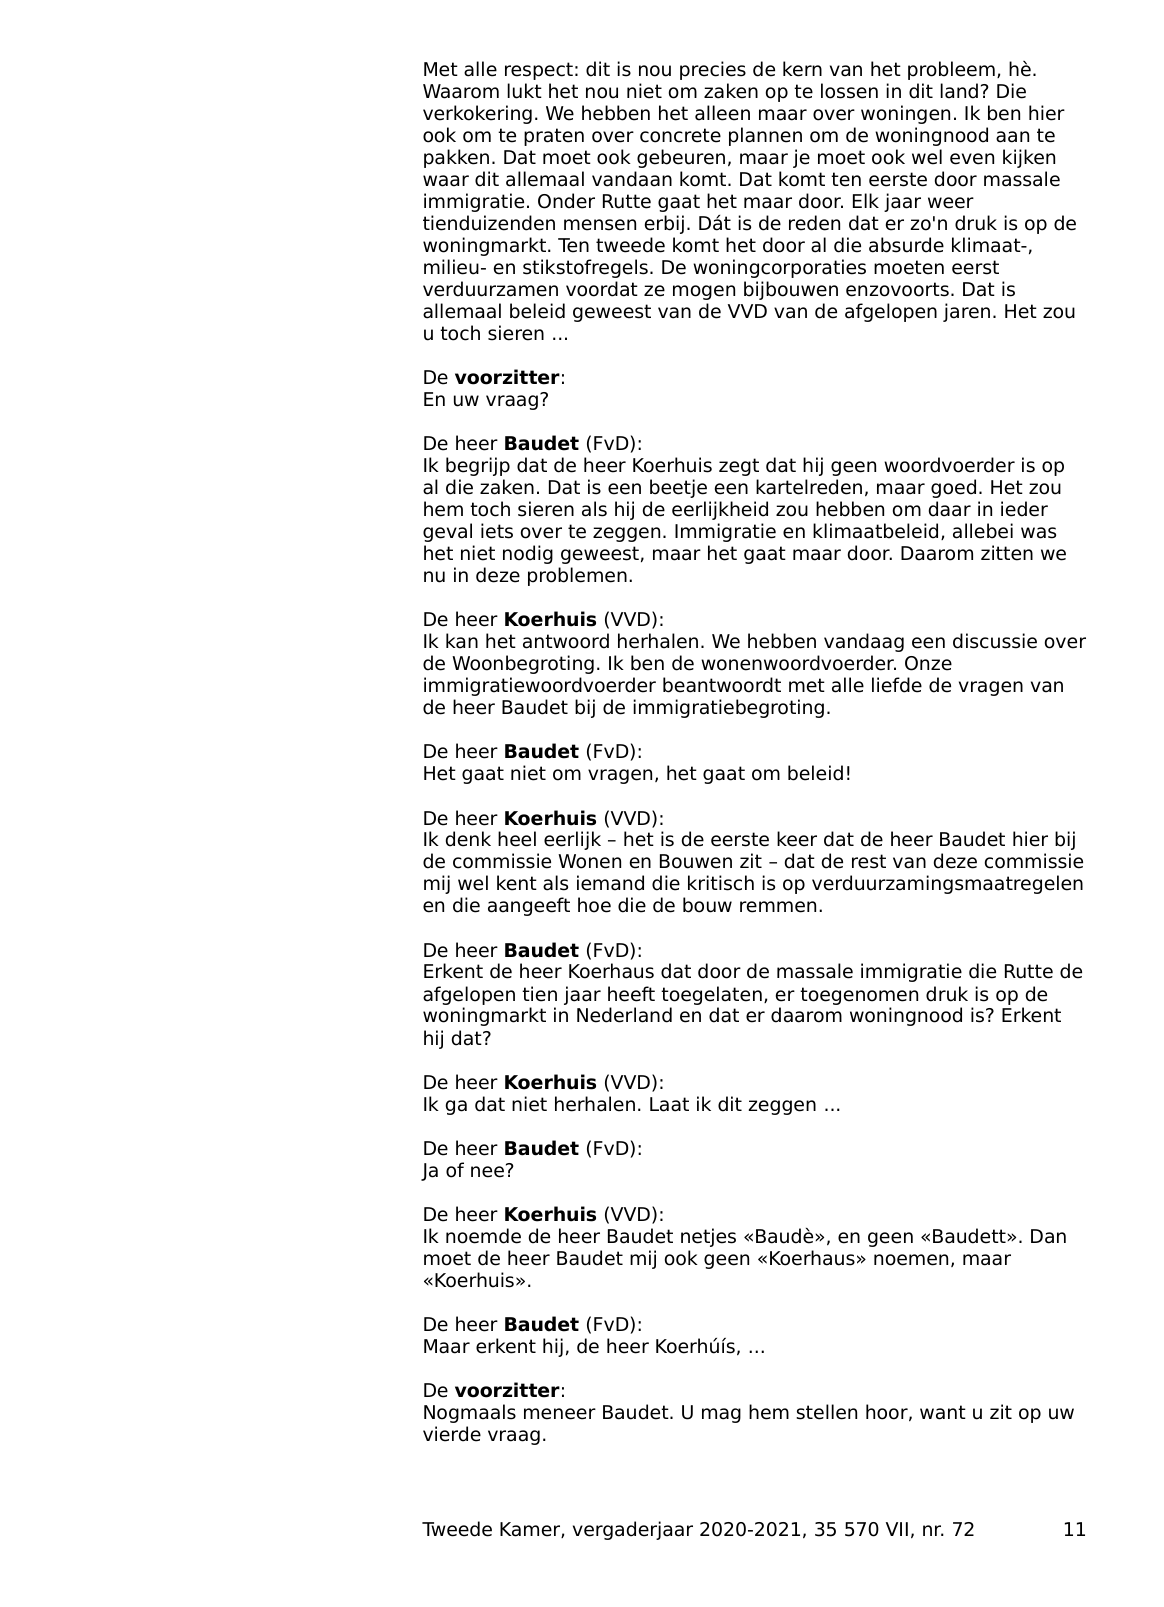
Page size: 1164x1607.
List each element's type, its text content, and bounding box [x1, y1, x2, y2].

text Maar erkent hij, de heer Koerhúís, ... [422, 1336, 1087, 1358]
text Erkent de heer Koerhaus dat door de massale immigratie die Rutte de afgelopen tien jaar heeft toegelaten, er toegenomen druk is op de woningmarkt in Nederland en dat er daarom woningnood is? Erkent hij dat? [422, 961, 1087, 1049]
text De voorzitter: [422, 367, 1087, 389]
text Nogmaals meneer Baudet. U mag hem stellen hoor, want u zit op uw vierde vraag. [422, 1402, 1087, 1446]
text Ik ga dat niet herhalen. Laat ik dit zeggen ... [422, 1093, 1087, 1116]
text Met alle respect: dit is nou precies de kern van het probleem, hè. Waarom lukt het nou niet om zaken op te lossen in dit land? Die verkokering. We hebben het alleen maar over woningen. Ik ben hier ook om te praten over concrete plannen om de woningnood aan te pakken. Dat moet ook gebeuren, maar je moet ook wel even kijken waar dit allemaal vandaan komt. Dat komt ten eerste door massale immigratie. Onder Rutte gaat het maar door. Elk jaar weer tienduizenden mensen erbij. Dát is de reden dat er zo'n druk is op de woningmarkt. Ten tweede komt het door al die absurde klimaat-, milieu- en stikstofregels. De woningcorporaties moeten eerst verduurzamen voordat ze mogen bijbouwen enzovoorts. Dat is allemaal beleid geweest van de VVD van de afgelopen jaren. Het zou u toch sieren ... [422, 59, 1087, 345]
text De heer Koerhuis (VVD): [422, 807, 1087, 829]
text De heer Koerhuis (VVD): [422, 609, 1087, 631]
text En uw vraag? [422, 389, 1087, 411]
text Ik denk heel eerlijk – het is de eerste keer dat de heer Baudet hier bij de commissie Wonen en Bouwen zit – dat de rest van deze commissie mij wel kent als iemand die kritisch is op verduurzamingsmaatregelen en die aangeeft hoe die de bouw remmen. [422, 829, 1087, 917]
text Het gaat niet om vragen, het gaat om beleid! [422, 763, 1087, 785]
text Ik begrijp dat de heer Koerhuis zegt dat hij geen woordvoerder is op al die zaken. Dat is een beetje een kartelreden, maar goed. Het zou hem toch sieren als hij de eerlijkheid zou hebben om daar in ieder geval iets over te zeggen. Immigratie en klimaatbeleid, allebei was het niet nodig geweest, maar het gaat maar door. Daarom zitten we nu in deze problemen. [422, 455, 1087, 587]
text De heer Baudet (FvD): [422, 1314, 1087, 1336]
text De heer Koerhuis (VVD): [422, 1072, 1087, 1093]
text De heer Koerhuis (VVD): [422, 1204, 1087, 1226]
text De heer Baudet (FvD): [422, 741, 1087, 763]
text Ik kan het antwoord herhalen. We hebben vandaag een discussie over de Woonbegroting. Ik ben de wonenwoordvoerder. Onze immigratiewoordvoerder beantwoordt met alle liefde de vragen van de heer Baudet bij de immigratiebegroting. [422, 631, 1087, 719]
text De heer Baudet (FvD): [422, 939, 1087, 961]
text Ik noemde de heer Baudet netjes «Baudè», en geen «Baudett». Dan moet de heer Baudet mij ook geen «Koerhaus» noemen, maar «Koerhuis». [422, 1226, 1087, 1292]
text Ja of nee? [422, 1160, 1087, 1182]
text De heer Baudet (FvD): [422, 433, 1087, 455]
text De heer Baudet (FvD): [422, 1138, 1087, 1160]
text De voorzitter: [422, 1380, 1087, 1402]
